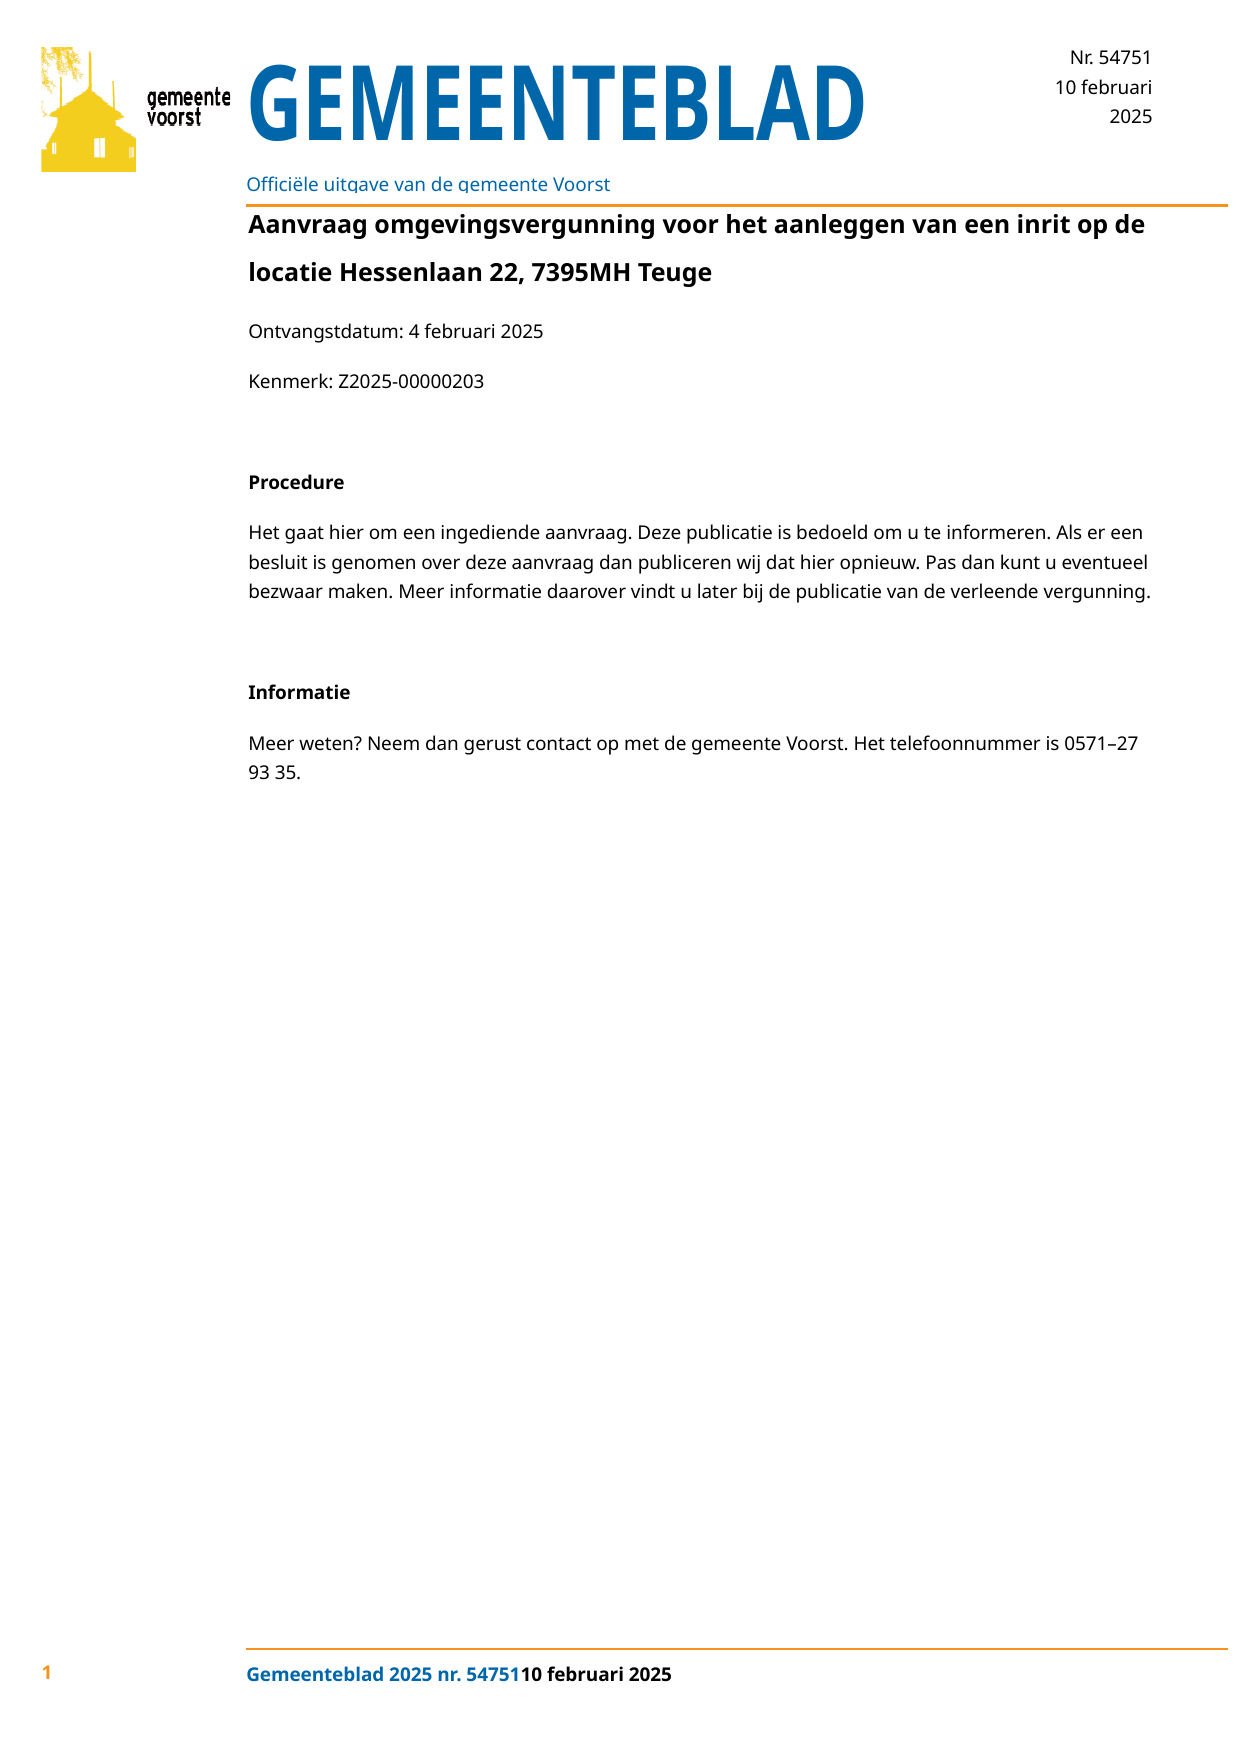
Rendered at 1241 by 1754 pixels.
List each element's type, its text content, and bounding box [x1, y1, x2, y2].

text Aanvraag omgevingsvergunning voor het aanleggen van een inrit op de locatie Hessenlaan 22, 7395MH Teuge [248, 207, 1152, 288]
text Ontvangstdatum: 4 februari 2025 [248, 318, 1152, 344]
text Meer weten? Neem dan gerust contact op met de gemeente Voorst. Het telefoonnummer is 0571–27 93 35. [248, 730, 1152, 785]
picture [41, 47, 231, 172]
text Het gaat hier om een ingediende aanvraag. Deze publicatie is bedoeld om u te informeren. Als er een besluit is genomen over deze aanvraag dan publiceren wij dat hier opnieuw. Pas dan kunt u eventueel bezwaar maken. Meer informatie daarover vindt u later bij de publicatie van de verleende vergunning. [248, 519, 1152, 604]
text Procedure [248, 469, 1152, 495]
text Informatie [248, 679, 1152, 705]
text Kenmerk: Z2025-00000203 [248, 368, 1152, 394]
